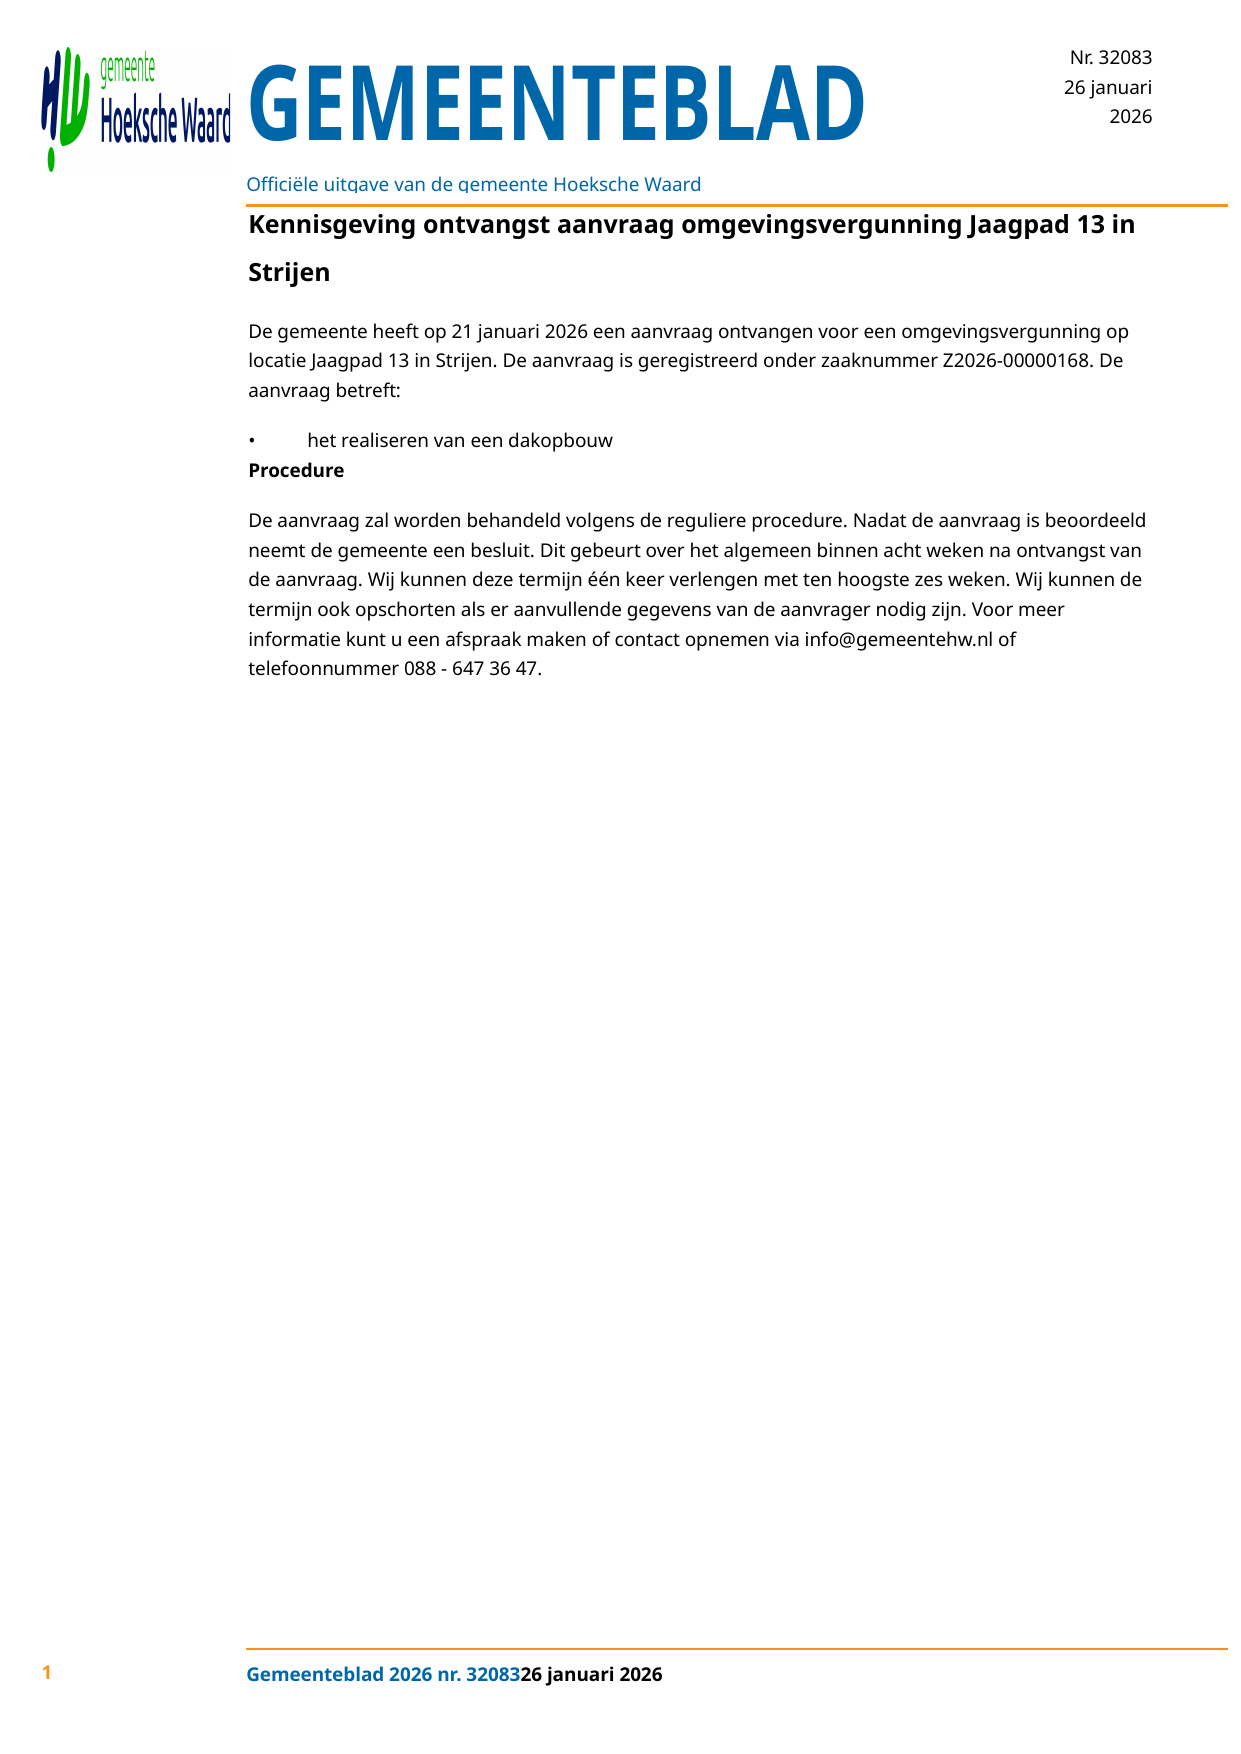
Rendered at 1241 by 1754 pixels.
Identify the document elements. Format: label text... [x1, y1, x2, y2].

picture [41, 47, 231, 172]
list het realiseren van een dakopbouw [248, 427, 1152, 453]
text De gemeente heeft op 21 januari 2026 een aanvraag ontvangen voor een omgevingsvergunning op locatie Jaagpad 13 in Strijen. De aanvraag is geregistreerd onder zaaknummer Z2026-00000168. De aanvraag betreft: [248, 318, 1152, 403]
text Kennisgeving ontvangst aanvraag omgevingsvergunning Jaagpad 13 in Strijen [248, 207, 1152, 288]
text Procedure [248, 457, 1152, 483]
text De aanvraag zal worden behandeld volgens de reguliere procedure. Nadat de aanvraag is beoordeeld neemt de gemeente een besluit. Dit gebeurt over het algemeen binnen acht weken na ontvangst van de aanvraag. Wij kunnen deze termijn één keer verlengen met ten hoogste zes weken. Wij kunnen de termijn ook opschorten als er aanvullende gegevens van de aanvrager nodig zijn. Voor meer informatie kunt u een afspraak maken of contact opnemen via info@gemeentehw.nl of telefoonnummer 088 - 647 36 47. [248, 507, 1152, 681]
